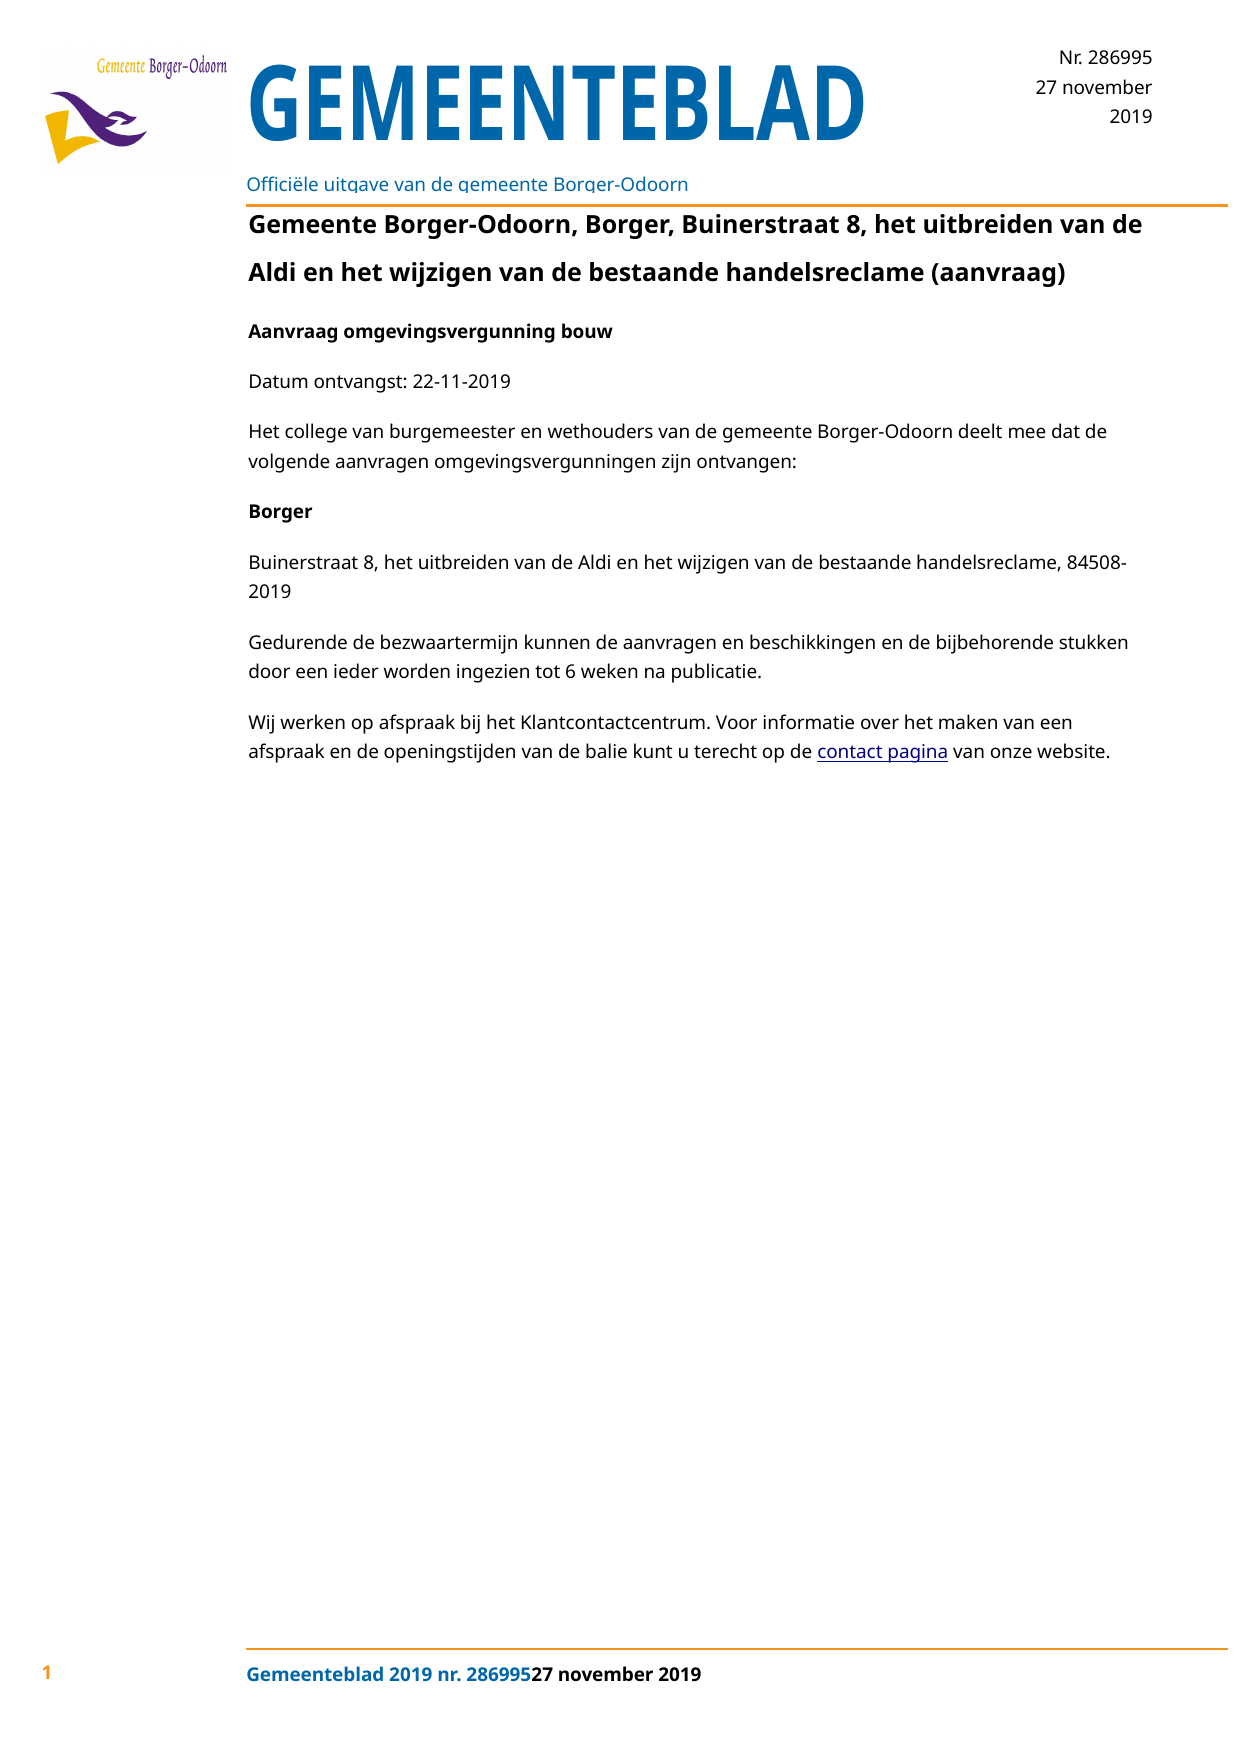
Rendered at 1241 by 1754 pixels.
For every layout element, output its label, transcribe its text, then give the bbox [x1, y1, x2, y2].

text Buinerstraat 8, het uitbreiden van de Aldi en het wijzigen van de bestaande handelsreclame, 84508-2019 [248, 549, 1152, 604]
text Aanvraag omgevingsvergunning bouw [248, 318, 1152, 344]
text Borger [248, 499, 1152, 524]
text Gemeente Borger-Odoorn, Borger, Buinerstraat 8, het uitbreiden van de Aldi en het wijzigen van de bestaande handelsreclame (aanvraag) [248, 207, 1152, 288]
text Het college van burgemeester en wethouders van de gemeente Borger-Odoorn deelt mee dat de volgende aanvragen omgevingsvergunningen zijn ontvangen: [248, 419, 1152, 474]
text Datum ontvangst: 22-11-2019 [248, 368, 1152, 394]
text Wij werken op afspraak bij het Klantcontactcentrum. Voor informatie over het maken van een afspraak en de openingstijden van de balie kunt u terecht op de contact pagina van onze website. [248, 709, 1152, 764]
picture [41, 47, 231, 172]
text Gedurende de bezwaartermijn kunnen de aanvragen en beschikkingen en de bijbehorende stukken door een ieder worden ingezien tot 6 weken na publicatie. [248, 629, 1152, 684]
